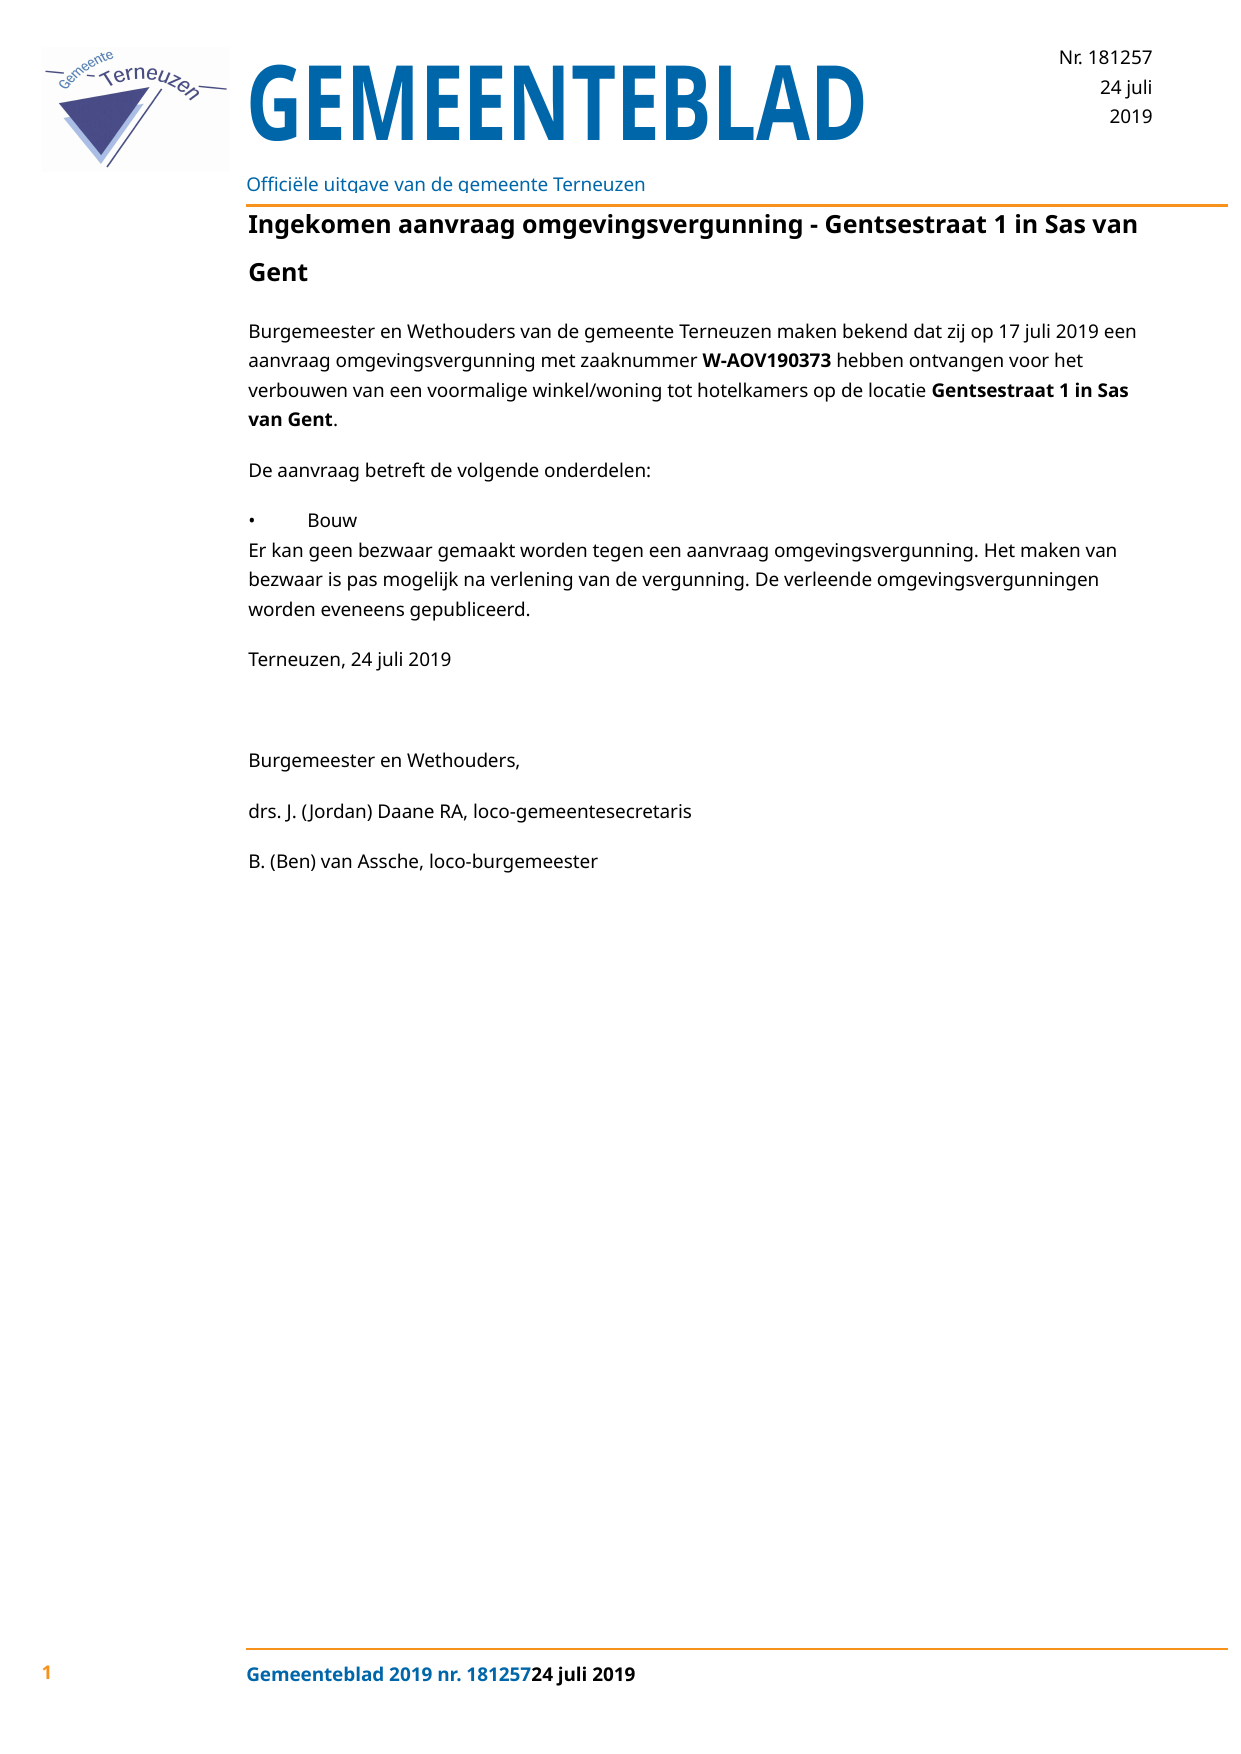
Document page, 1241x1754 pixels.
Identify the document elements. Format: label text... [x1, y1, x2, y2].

text Burgemeester en Wethouders van de gemeente Terneuzen maken bekend dat zij op 17 juli 2019 een aanvraag omgevingsvergunning met zaaknummer W-AOV190373 hebben ontvangen voor het verbouwen van een voormalige winkel/woning tot hotelkamers op de locatie Gentsestraat 1 in Sas van Gent. [248, 318, 1152, 432]
text Terneuzen, 24 juli 2019 [248, 647, 1152, 672]
text drs. J. (Jordan) Daane RA, loco-gemeentesecretaris [248, 798, 1152, 824]
text Ingekomen aanvraag omgevingsvergunning - Gentsestraat 1 in Sas van Gent [248, 207, 1152, 288]
picture [41, 47, 231, 172]
text De aanvraag betreft de volgende onderdelen: [248, 457, 1152, 483]
text B. (Ben) van Assche, loco-burgemeester [248, 848, 1152, 874]
text Er kan geen bezwaar gemaakt worden tegen een aanvraag omgevingsvergunning. Het maken van bezwaar is pas mogelijk na verlening van de vergunning. De verleende omgevingsvergunningen worden eveneens gepubliceerd. [248, 537, 1152, 622]
text Burgemeester en Wethouders, [248, 747, 1152, 773]
list Bouw [248, 507, 1152, 533]
